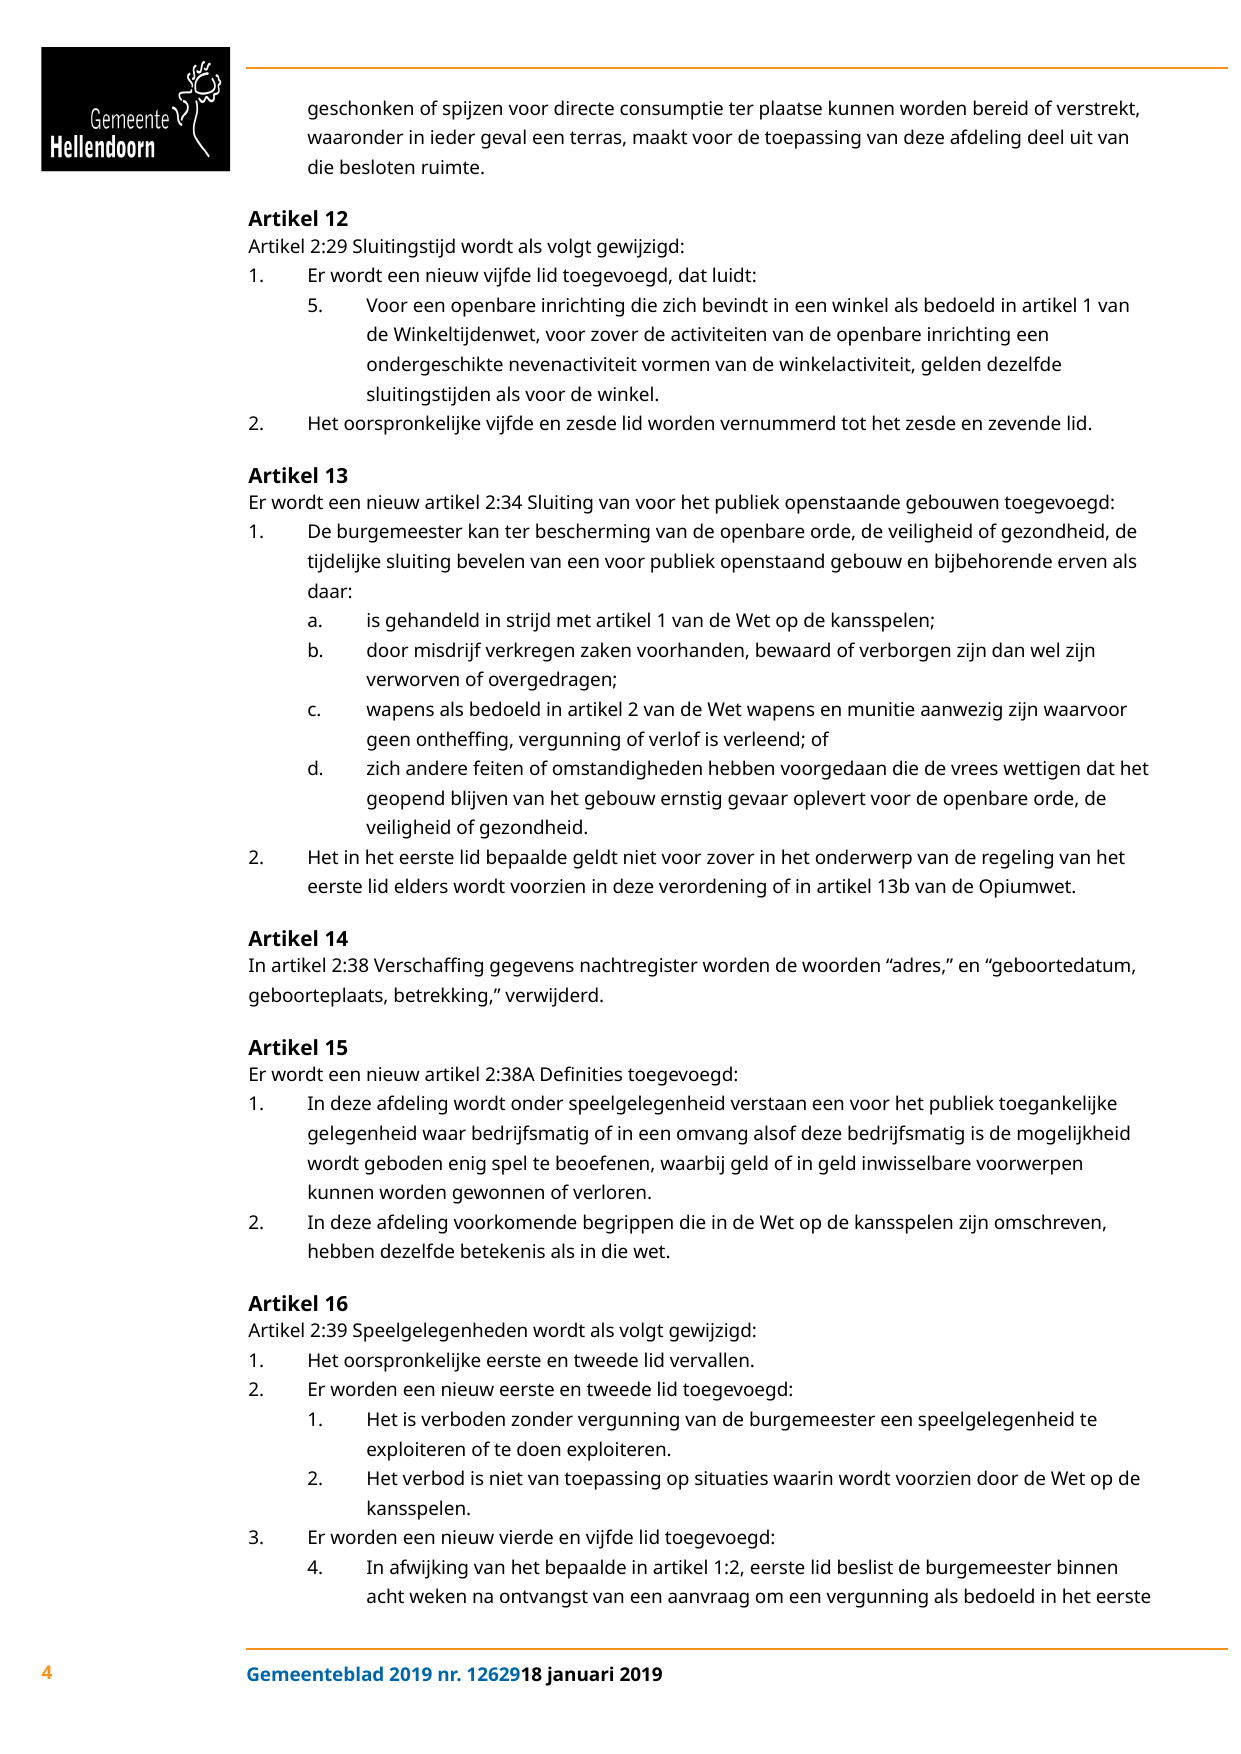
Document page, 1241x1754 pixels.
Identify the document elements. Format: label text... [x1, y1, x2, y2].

list wapens als bedoeld in artikel 2 van de Wet wapens en munitie aanwezig zijn waarvoor geen ontheffing, vergunning of verlof is verleend; of [307, 696, 1152, 752]
list Het in het eerste lid bepaalde geldt niet voor zover in het onderwerp van de regeling van het eerste lid elders wordt voorzien in deze verordening of in artikel 13b van de Opiumwet. [248, 844, 1152, 899]
text Artikel 14 [248, 924, 1152, 953]
text Er wordt een nieuw artikel 2:34 Sluiting van voor het publiek openstaande gebouwen toegevoegd: [248, 489, 1152, 515]
list Het oorspronkelijke eerste en tweede lid vervallen. [248, 1347, 1152, 1373]
list In deze afdeling wordt onder speelgelegenheid verstaan een voor het publiek toegankelijke gelegenheid waar bedrijfsmatig of in een omvang alsof deze bedrijfsmatig is de mogelijkheid wordt geboden enig spel te beoefenen, waarbij geld of in geld inwisselbare voorwerpen kunnen worden gewonnen of verloren. [248, 1091, 1152, 1205]
list zich andere feiten of omstandigheden hebben voorgedaan die de vrees wettigen dat het geopend blijven van het gebouw ernstig gevaar oplevert voor de openbare orde, de veiligheid of gezondheid. [307, 755, 1152, 840]
list Er worden een nieuw eerste en tweede lid toegevoegd: [248, 1377, 1152, 1402]
list De burgemeester kan ter bescherming van de openbare orde, de veiligheid of gezondheid, de tijdelijke sluiting bevelen van een voor publiek openstaand gebouw en bijbehorende erven als daar: [248, 519, 1152, 604]
list Het oorspronkelijke vijfde en zesde lid worden vernummerd tot het zesde en zevende lid. [248, 410, 1152, 436]
text Artikel 12 [248, 204, 1152, 233]
list door misdrijf verkregen zaken voorhanden, bewaard of verborgen zijn dan wel zijn verworven of overgedragen; [307, 637, 1152, 692]
list In deze afdeling voorkomende begrippen die in de Wet op de kansspelen zijn omschreven, hebben dezelfde betekenis als in die wet. [248, 1209, 1152, 1264]
list Het is verboden zonder vergunning van de burgemeester een speelgelegenheid te exploiteren of te doen exploiteren. [307, 1406, 1152, 1461]
list Voor een openbare inrichting die zich bevindt in een winkel als bedoeld in artikel 1 van de Winkeltijdenwet, voor zover de activiteiten van de openbare inrichting een ondergeschikte nevenactiviteit vormen van de winkelactiviteit, gelden dezelfde sluitingstijden als voor de winkel. [307, 292, 1152, 406]
list Er wordt een nieuw vijfde lid toegevoegd, dat luidt: [248, 262, 1152, 288]
text Artikel 15 [248, 1033, 1152, 1061]
list Het verbod is niet van toepassing op situaties waarin wordt voorzien door de Wet op de kansspelen. [307, 1465, 1152, 1521]
text Artikel 2:39 Speelgelegenheden wordt als volgt gewijzigd: [248, 1317, 1152, 1343]
list geschonken of spijzen voor directe consumptie ter plaatse kunnen worden bereid of verstrekt, waaronder in ieder geval een terras, maakt voor de toepassing van deze afdeling deel uit van die besloten ruimte. [248, 95, 1152, 180]
text Er wordt een nieuw artikel 2:38A Definities toegevoegd: [248, 1061, 1152, 1087]
list is gehandeld in strijd met artikel 1 van de Wet op de kansspelen; [307, 607, 1152, 633]
picture [41, 47, 231, 172]
text Artikel 16 [248, 1289, 1152, 1317]
text Artikel 13 [248, 461, 1152, 489]
text In artikel 2:38 Verschaffing gegevens nachtregister worden de woorden “adres,” en “geboortedatum, geboorteplaats, betrekking,” verwijderd. [248, 953, 1152, 1008]
list In afwijking van het bepaalde in artikel 1:2, eerste lid beslist de burgemeester binnen acht weken na ontvangst van een aanvraag om een vergunning als bedoeld in het eerste [307, 1554, 1152, 1609]
list Er worden een nieuw vierde en vijfde lid toegevoegd: [248, 1524, 1152, 1550]
text Artikel 2:29 Sluitingstijd wordt als volgt gewijzigd: [248, 233, 1152, 258]
